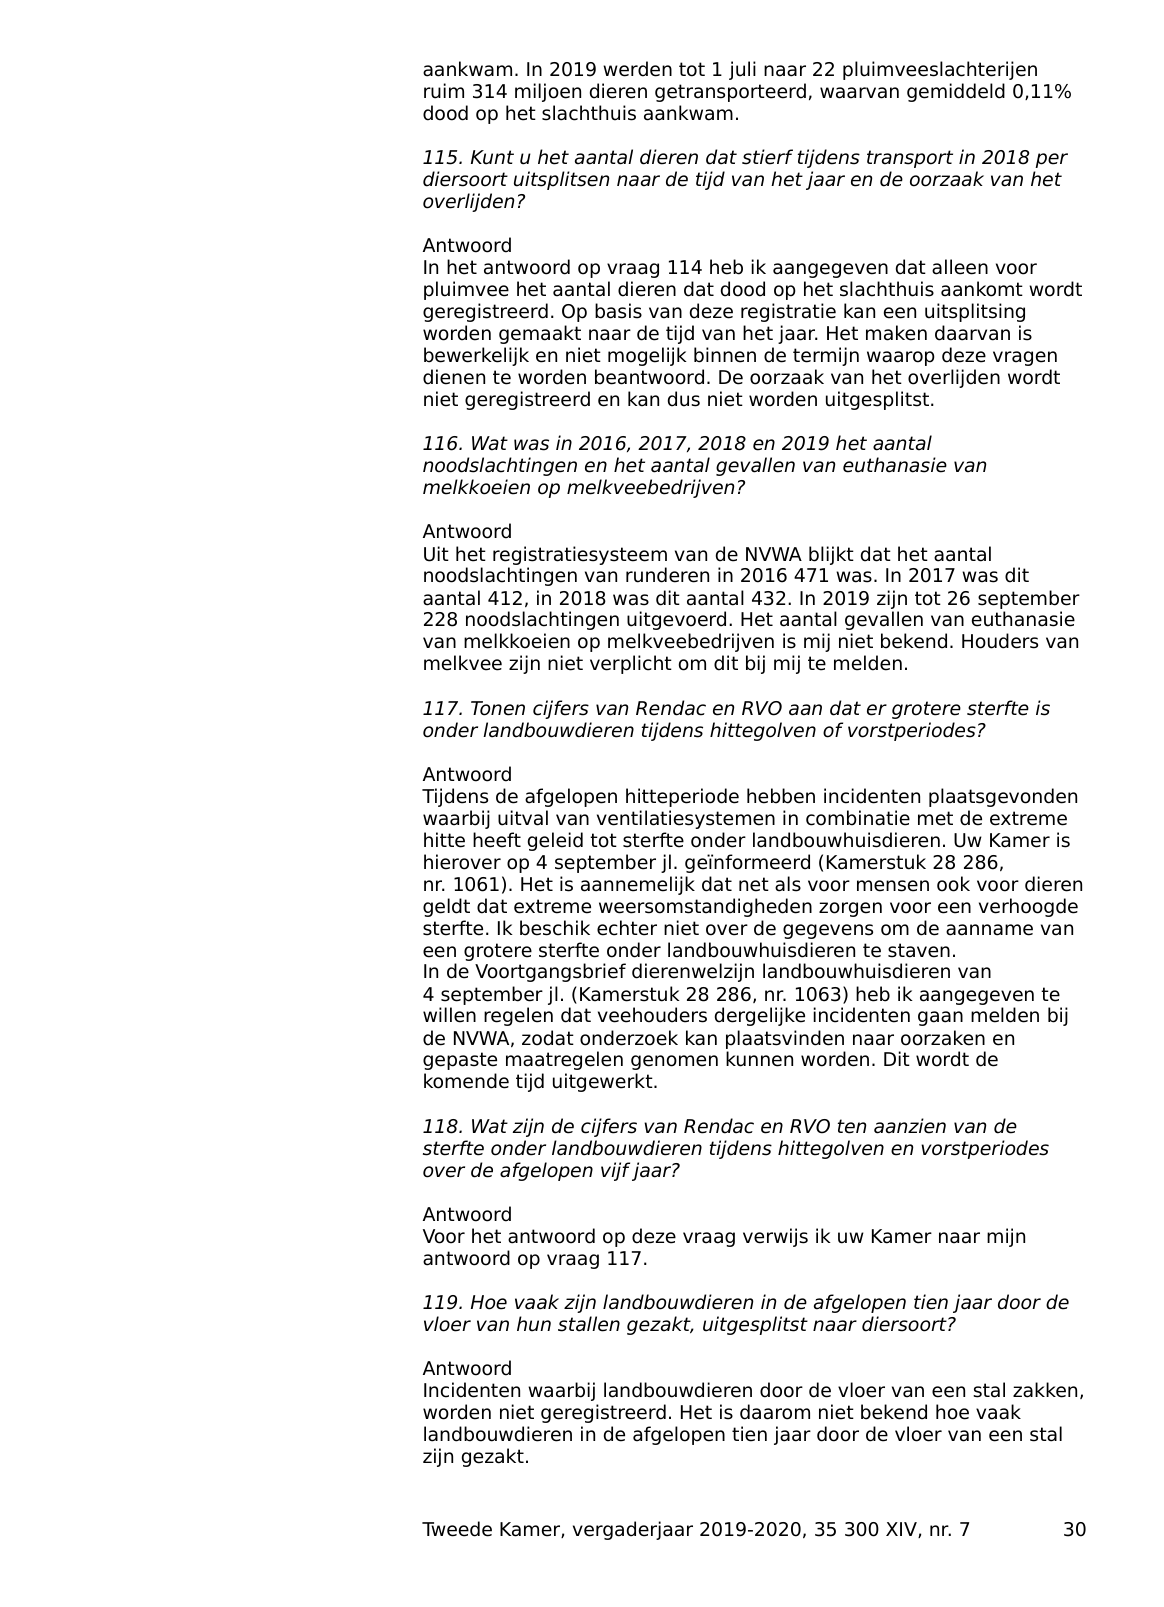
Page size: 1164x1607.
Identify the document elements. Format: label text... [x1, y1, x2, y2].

text Tijdens de afgelopen hitteperiode hebben incidenten plaatsgevonden waarbij uitval van ventilatiesystemen in combinatie met de extreme hitte heeft geleid tot sterfte onder landbouwhuisdieren. Uw Kamer is hierover op 4 september jl. geïnformeerd (Kamerstuk 28 286, nr. 1061). Het is aannemelijk dat net als voor mensen ook voor dieren geldt dat extreme weersomstandigheden zorgen voor een verhoogde sterfte. Ik beschik echter niet over de gegevens om de aanname van een grotere sterfte onder landbouwhuisdieren te staven. [422, 786, 1087, 961]
text Antwoord [422, 235, 1087, 257]
text In de Voortgangsbrief dierenwelzijn landbouwhuisdieren van 4 september jl. (Kamerstuk 28 286, nr. 1063) heb ik aangegeven te willen regelen dat veehouders dergelijke incidenten gaan melden bij de NVWA, zodat onderzoek kan plaatsvinden naar oorzaken en gepaste maatregelen genomen kunnen worden. Dit wordt de komende tijd uitgewerkt. [422, 961, 1087, 1093]
text Antwoord [422, 764, 1087, 786]
text aankwam. In 2019 werden tot 1 juli naar 22 pluimveeslachterijen ruim 314 miljoen dieren getransporteerd, waarvan gemiddeld 0,11% dood op het slachthuis aankwam. [422, 59, 1087, 125]
text Antwoord [422, 1358, 1087, 1380]
text Voor het antwoord op deze vraag verwijs ik uw Kamer naar mijn antwoord op vraag 117. [422, 1226, 1087, 1269]
text Uit het registratiesysteem van de NVWA blijkt dat het aantal noodslachtingen van runderen in 2016 471 was. In 2017 was dit aantal 412, in 2018 was dit aantal 432. In 2019 zijn tot 26 september 228 noodslachtingen uitgevoerd. Het aantal gevallen van euthanasie van melkkoeien op melkveebedrijven is mij niet bekend. Houders van melkvee zijn niet verplicht om dit bij mij te melden. [422, 543, 1087, 675]
text In het antwoord op vraag 114 heb ik aangegeven dat alleen voor pluimvee het aantal dieren dat dood op het slachthuis aankomt wordt geregistreerd. Op basis van deze registratie kan een uitsplitsing worden gemaakt naar de tijd van het jaar. Het maken daarvan is bewerkelijk en niet mogelijk binnen de termijn waarop deze vragen dienen te worden beantwoord. De oorzaak van het overlijden wordt niet geregistreerd en kan dus niet worden uitgesplitst. [422, 257, 1087, 411]
text Antwoord [422, 521, 1087, 543]
text Antwoord [422, 1204, 1087, 1226]
text 115. Kunt u het aantal dieren dat stierf tijdens transport in 2018 per diersoort uitsplitsen naar de tijd van het jaar en de oorzaak van het overlijden? [422, 147, 1087, 213]
text 116. Wat was in 2016, 2017, 2018 en 2019 het aantal noodslachtingen en het aantal gevallen van euthanasie van melkkoeien op melkveebedrijven? [422, 433, 1087, 499]
text Incidenten waarbij landbouwdieren door de vloer van een stal zakken, worden niet geregistreerd. Het is daarom niet bekend hoe vaak landbouwdieren in de afgelopen tien jaar door de vloer van een stal zijn gezakt. [422, 1380, 1087, 1468]
text 119. Hoe vaak zijn landbouwdieren in de afgelopen tien jaar door de vloer van hun stallen gezakt, uitgesplitst naar diersoort? [422, 1292, 1087, 1336]
text 117. Tonen cijfers van Rendac en RVO aan dat er grotere sterfte is onder landbouwdieren tijdens hittegolven of vorstperiodes? [422, 697, 1087, 741]
text 118. Wat zijn de cijfers van Rendac en RVO ten aanzien van de sterfte onder landbouwdieren tijdens hittegolven en vorstperiodes over de afgelopen vijf jaar? [422, 1116, 1087, 1181]
